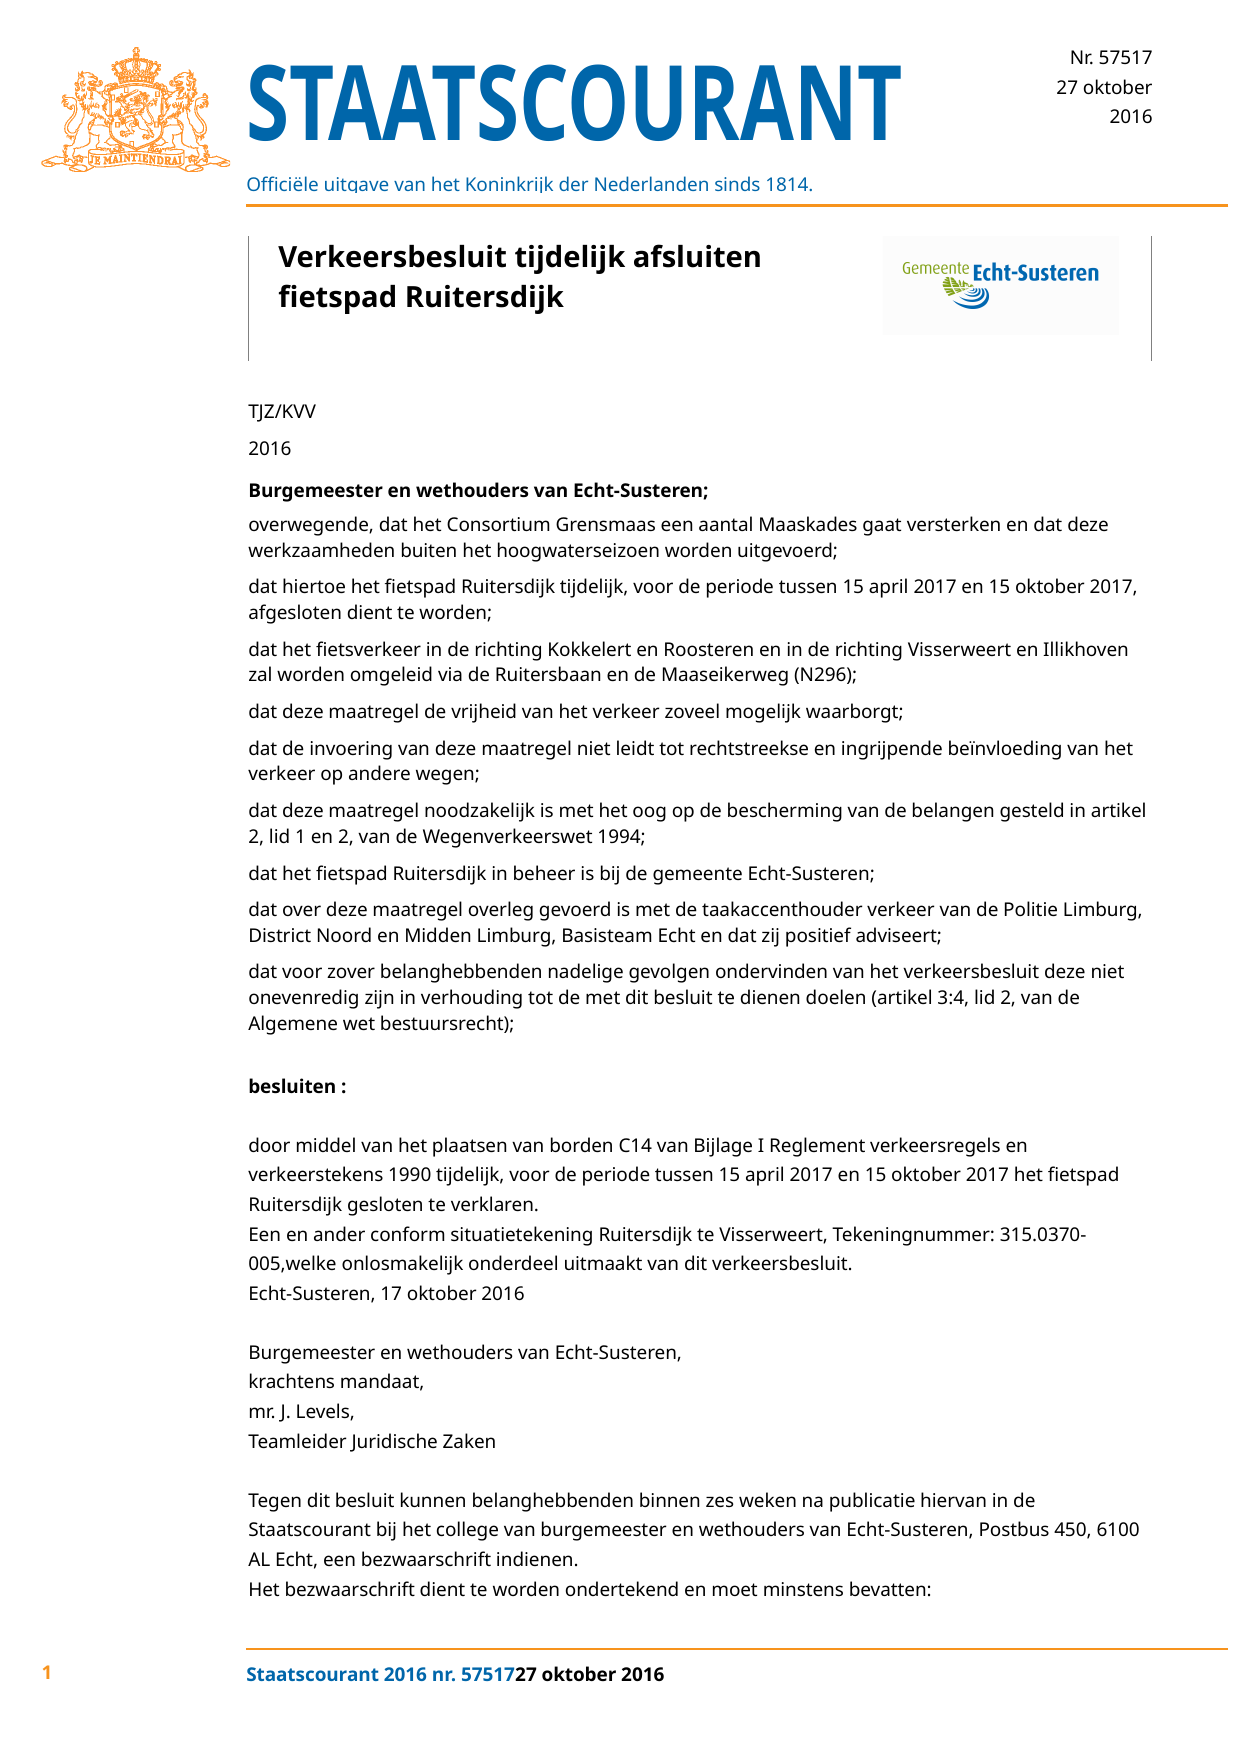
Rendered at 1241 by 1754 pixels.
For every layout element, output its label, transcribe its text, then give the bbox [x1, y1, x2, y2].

text 2016 [248, 435, 1152, 461]
picture [41, 47, 231, 172]
text TJZ/KVV [248, 398, 1152, 424]
text Burgemeester en wethouders van Echt-Susteren, [248, 1339, 1152, 1365]
text Het bezwaarschrift dient te worden ondertekend en moet minstens bevatten: [248, 1576, 1152, 1602]
text overwegende, dat het Consortium Grensmaas een aantal Maaskades gaat versterken en dat deze werkzaamheden buiten het hoogwaterseizoen worden uitgevoerd; [248, 511, 1152, 562]
text Teamleider Juridische Zaken [248, 1428, 1152, 1454]
text dat het fietsverkeer in de richting Kokkelert en Roosteren en in de richting Visserweert en Illikhoven zal worden omgeleid via de Ruitersbaan en de Maaseikerweg (N296); [248, 636, 1152, 687]
text krachtens mandaat, [248, 1369, 1152, 1394]
text door middel van het plaatsen van borden C14 van Bijlage I Reglement verkeersregels en verkeerstekens 1990 tijdelijk, voor de periode tussen 15 april 2017 en 15 oktober 2017 het fietspad Ruitersdijk gesloten te verklaren. [248, 1132, 1152, 1217]
text Burgemeester en wethouders van Echt-Susteren; [248, 477, 1152, 503]
text dat de invoering van deze maatregel niet leidt tot rechtstreekse en ingrijpende beïnvloeding van het verkeer op andere wegen; [248, 735, 1152, 786]
text dat hiertoe het fietspad Ruitersdijk tijdelijk, voor de periode tussen 15 april 2017 en 15 oktober 2017, afgesloten dient te worden; [248, 573, 1152, 625]
text dat deze maatregel noodzakelijk is met het oog op de bescherming van de belangen gesteld in artikel 2, lid 1 en 2, van de Wegenverkeerswet 1994; [248, 797, 1152, 849]
text mr. J. Levels, [248, 1398, 1152, 1424]
text dat voor zover belanghebbenden nadelige gevolgen ondervinden van het verkeersbesluit deze niet onevenredig zijn in verhouding tot de met dit besluit te dienen doelen (artikel 3:4, lid 2, van de Algemene wet bestuursrecht); [248, 959, 1152, 1036]
text dat het fietspad Ruitersdijk in beheer is bij de gemeente Echt-Susteren; [248, 860, 1152, 885]
table_header [850, 236, 1151, 361]
text Tegen dit besluit kunnen belanghebbenden binnen zes weken na publicatie hiervan in de Staatscourant bij het college van burgemeester en wethouders van Echt-Susteren, Postbus 450, 6100 AL Echt, een bezwaarschrift indienen. [248, 1487, 1152, 1572]
table_header Verkeersbesluit tijdelijk afsluiten fietspad Ruitersdijk [249, 236, 850, 361]
text dat deze maatregel de vrijheid van het verkeer zoveel mogelijk waarborgt; [248, 698, 1152, 724]
text Echt-Susteren, 17 oktober 2016 [248, 1280, 1152, 1306]
text dat over deze maatregel overleg gevoerd is met de taakaccenthouder verkeer van de Politie Limburg, District Noord en Midden Limburg, Basisteam Echt en dat zij positief adviseert; [248, 896, 1152, 948]
text Een en ander conform situatietekening Ruitersdijk te Visserweert, Tekeningnummer: 315.0370-005,welke onlosmakelijk onderdeel uitmaakt van dit verkeersbesluit. [248, 1221, 1152, 1276]
text besluiten : [248, 1073, 1152, 1099]
picture [882, 236, 1119, 335]
